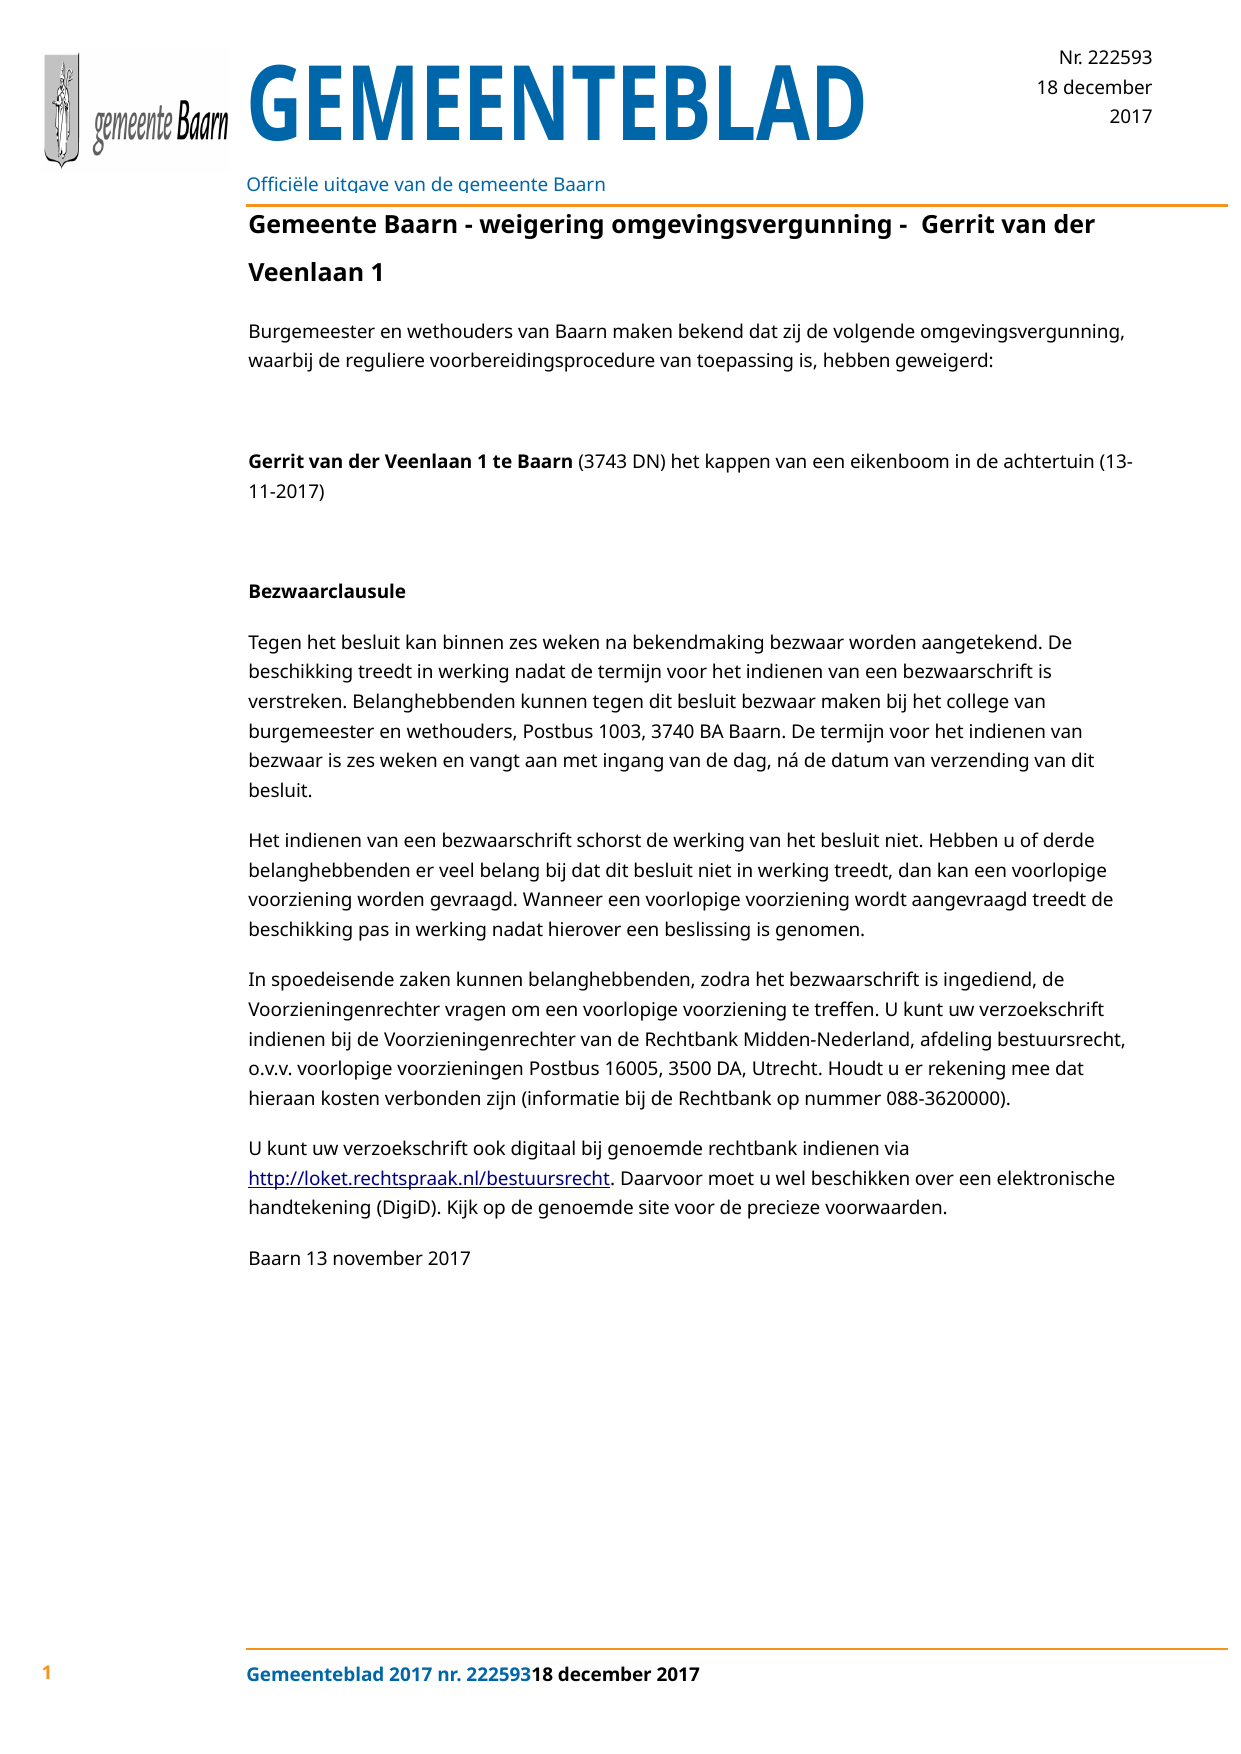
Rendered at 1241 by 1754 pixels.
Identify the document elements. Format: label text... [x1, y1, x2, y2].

text Bezwaarclausule [248, 579, 1152, 604]
text In spoedeisende zaken kunnen belanghebbenden, zodra het bezwaarschrift is ingediend, de Voorzieningenrechter vragen om een voorlopige voorziening te treffen. U kunt uw verzoekschrift indienen bij de Voorzieningenrechter van de Rechtbank Midden-Nederland, afdeling bestuursrecht, o.v.v. voorlopige voorzieningen Postbus 16005, 3500 DA, Utrecht. Houdt u er rekening mee dat hieraan kosten verbonden zijn (informatie bij de Rechtbank op nummer 088-3620000). [248, 967, 1152, 1111]
text Burgemeester en wethouders van Baarn maken bekend dat zij de volgende omgevingsvergunning, waarbij de reguliere voorbereidingsprocedure van toepassing is, hebben geweigerd: [248, 318, 1152, 373]
text Gemeente Baarn - weigering omgevingsvergunning - Gerrit van der Veenlaan 1 [248, 207, 1152, 288]
text Gerrit van der Veenlaan 1 te Baarn (3743 DN) het kappen van een eikenboom in de achtertuin (13-11-2017) [248, 448, 1152, 504]
text Tegen het besluit kan binnen zes weken na bekendmaking bezwaar worden aangetekend. De beschikking treedt in werking nadat de termijn voor het indienen van een bezwaarschrift is verstreken. Belanghebbenden kunnen tegen dit besluit bezwaar maken bij het college van burgemeester en wethouders, Postbus 1003, 3740 BA Baarn. De termijn voor het indienen van bezwaar is zes weken en vangt aan met ingang van de dag, ná de datum van verzending van dit besluit. [248, 629, 1152, 803]
text Het indienen van een bezwaarschrift schorst de werking van het besluit niet. Hebben u of derde belanghebbenden er veel belang bij dat dit besluit niet in werking treedt, dan kan een voorlopige voorziening worden gevraagd. Wanneer een voorlopige voorziening wordt aangevraagd treedt de beschikking pas in werking nadat hierover een beslissing is genomen. [248, 827, 1152, 942]
text Baarn 13 november 2017 [248, 1245, 1152, 1271]
picture [41, 47, 231, 172]
text U kunt uw verzoekschrift ook digitaal bij genoemde rechtbank indienen via http://loket.rechtspraak.nl/bestuursrecht. Daarvoor moet u wel beschikken over een elektronische handtekening (DigiD). Kijk op de genoemde site voor de precieze voorwaarden. [248, 1135, 1152, 1220]
